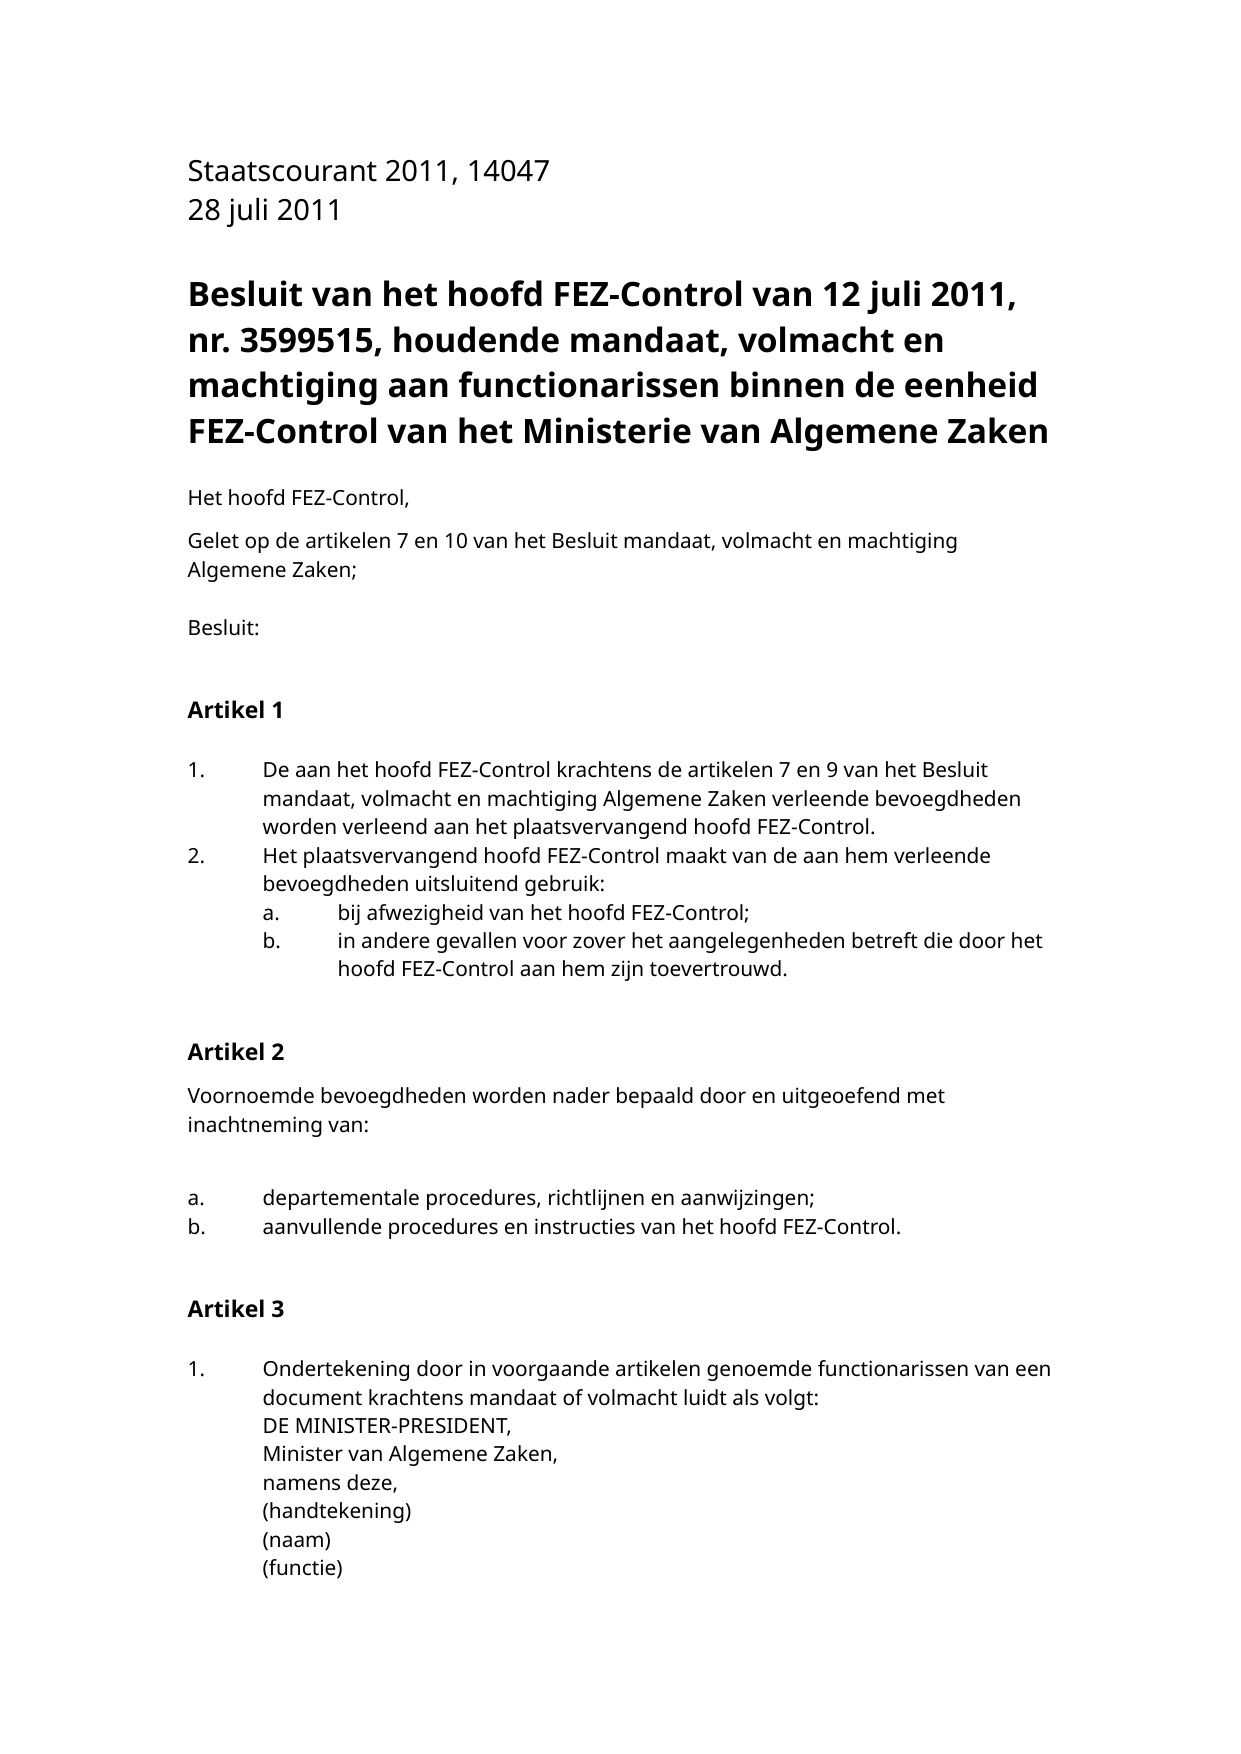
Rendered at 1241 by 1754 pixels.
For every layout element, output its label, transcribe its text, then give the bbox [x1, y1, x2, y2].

list Minister van Algemene Zaken, [187, 1439, 1053, 1468]
subtitle Artikel 1 [187, 694, 1053, 725]
list (naam) [187, 1525, 1053, 1553]
text Het hoofd FEZ-Control, [187, 483, 1053, 511]
list Ondertekening door in voorgaande artikelen genoemde functionarissen van een document krachtens mandaat of volmacht luidt als volgt: [187, 1354, 1053, 1411]
list namens deze, [187, 1468, 1053, 1496]
list bij afwezigheid van het hoofd FEZ-Control; [262, 898, 1053, 926]
text Voornoemde bevoegdheden worden nader bepaald door en uitgeoefend met inachtneming van: [187, 1082, 1053, 1138]
subtitle Besluit van het hoofd FEZ-Control van 12 juli 2011, nr. 3599515, houdende mandaat, volmacht en machtiging aan functionarissen binnen de eenheid FEZ-Control van het Ministerie van Algemene Zaken [187, 271, 1053, 453]
list departementale procedures, richtlijnen en aanwijzingen; [187, 1183, 1053, 1212]
subtitle Artikel 2 [187, 1035, 1053, 1067]
text Staatscourant 2011, 14047 [187, 150, 1053, 190]
text Gelet op de artikelen 7 en 10 van het Besluit mandaat, volmacht en machtiging Algemene Zaken; [187, 526, 1053, 583]
list De aan het hoofd FEZ-Control krachtens de artikelen 7 en 9 van het Besluit mandaat, volmacht en machtiging Algemene Zaken verleende bevoegdheden worden verleend aan het plaatsvervangend hoofd FEZ-Control. [187, 755, 1053, 841]
list (functie) [187, 1553, 1053, 1582]
list DE MINISTER-PRESIDENT, [187, 1411, 1053, 1439]
list aanvullende procedures en instructies van het hoofd FEZ-Control. [187, 1212, 1053, 1240]
list (handtekening) [187, 1496, 1053, 1525]
text Besluit: [187, 613, 1053, 642]
subtitle Artikel 3 [187, 1293, 1053, 1324]
list Het plaatsvervangend hoofd FEZ-Control maakt van de aan hem verleende bevoegdheden uitsluitend gebruik: [187, 841, 1053, 898]
text 28 juli 2011 [187, 190, 1053, 229]
list in andere gevallen voor zover het aangelegenheden betreft die door het hoofd FEZ-Control aan hem zijn toevertrouwd. [262, 926, 1053, 983]
